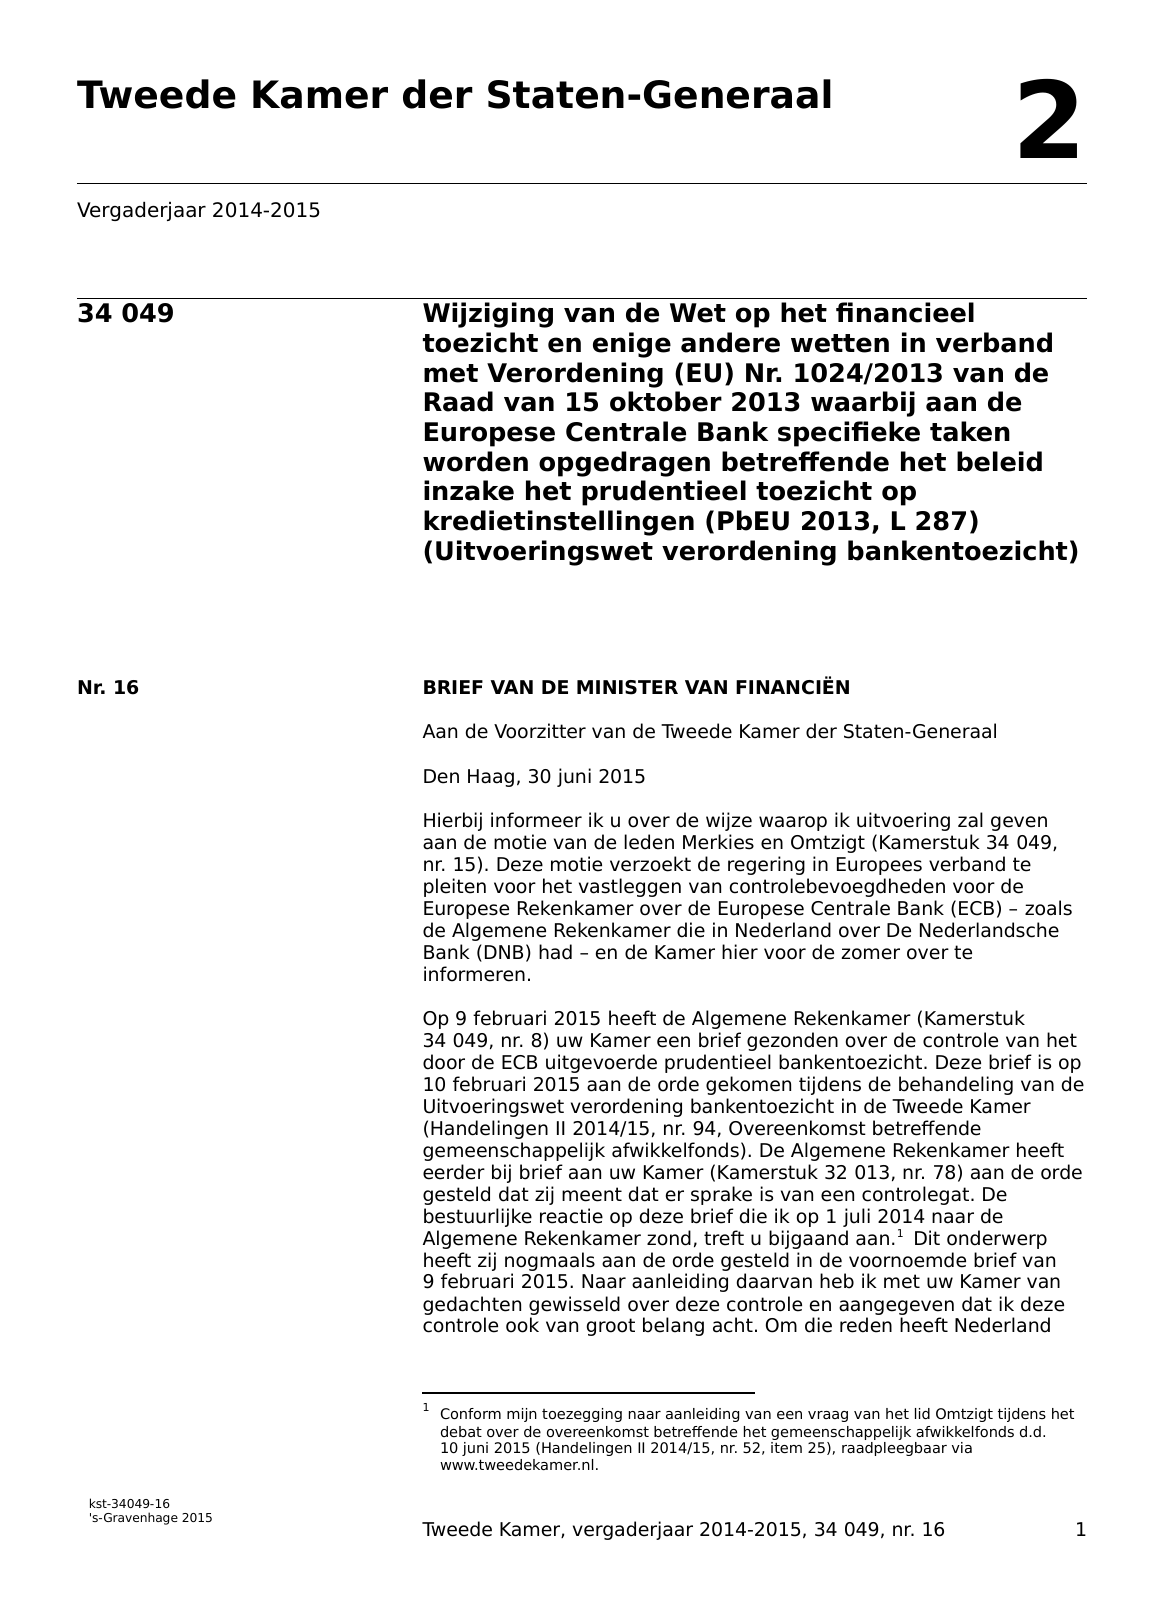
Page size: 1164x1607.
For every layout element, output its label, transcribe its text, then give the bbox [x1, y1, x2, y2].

subtitle 34 049 Wijziging van de Wet op het financieel toezicht en enige andere wetten in verband met Verordening (EU) Nr. 1024/2013 van de Raad van 15 oktober 2013 waarbij aan de Europese Centrale Bank specifieke taken worden opgedragen betreffende het beleid inzake het prudentieel toezicht op kredietinstellingen (PbEU 2013, L 287) (Uitvoeringswet verordening bankentoezicht) [77, 299, 1087, 566]
text 's-Gravenhage 2015 [88, 1511, 323, 1525]
text Conform mijn toezegging naar aanleiding van een vraag van het lid Omtzigt tijdens het debat over de overeenkomst betreffende het gemeenschappelijk afwikkelfonds d.d. 10 juni 2015 (Handelingen II 2014/15, nr. 52, item 25), raadpleegbaar via www.tweedekamer.nl. [422, 1402, 1087, 1474]
table_header 2 [886, 59, 1087, 183]
text Hierbij informeer ik u over de wijze waarop ik uitvoering zal geven aan de motie van de leden Merkies en Omtzigt (Kamerstuk 34 049, nr. 15). Deze motie verzoekt de regering in Europees verband te pleiten voor het vastleggen van controlebevoegdheden voor de Europese Rekenkamer over de Europese Centrale Bank (ECB) – zoals de Algemene Rekenkamer die in Nederland over De Nederlandsche Bank (DNB) had – en de Kamer hier voor de zomer over te informeren. [422, 810, 1087, 986]
text kst-34049-16 [88, 1497, 323, 1511]
table_header Tweede Kamer der Staten-Generaal [77, 59, 886, 183]
text Op 9 februari 2015 heeft de Algemene Rekenkamer (Kamerstuk 34 049, nr. 8) uw Kamer een brief gezonden over de controle van het door de ECB uitgevoerde prudentieel bankentoezicht. Deze brief is op 10 februari 2015 aan de orde gekomen tijdens de behandeling van de Uitvoeringswet verordening bankentoezicht in de Tweede Kamer (Handelingen II 2014/15, nr. 94, Overeenkomst betreffende gemeenschappelijk afwikkelfonds). De Algemene Rekenkamer heeft eerder bij brief aan uw Kamer (Kamerstuk 32 013, nr. 78) aan de orde gesteld dat zij meent dat er sprake is van een controlegat. De bestuurlijke reactie op deze brief die ik op 1 juli 2014 naar de Algemene Rekenkamer zond, treft u bijgaand aan. Dit onderwerp heeft zij nogmaals aan de orde gesteld in de voornoemde brief van 9 februari 2015. Naar aanleiding daarvan heb ik met uw Kamer van gedachten gewisseld over deze controle en aangegeven dat ik deze controle ook van groot belang acht. Om die reden heeft Nederland [422, 1008, 1087, 1337]
text Aan de Voorzitter van de Tweede Kamer der Staten-Generaal [422, 721, 1087, 743]
table_cell Vergaderjaar 2014-2015 [77, 184, 1087, 298]
subtitle Nr. 16 BRIEF VAN DE MINISTER VAN FINANCIËN [77, 677, 1087, 699]
text Den Haag, 30 juni 2015 [422, 766, 1087, 787]
